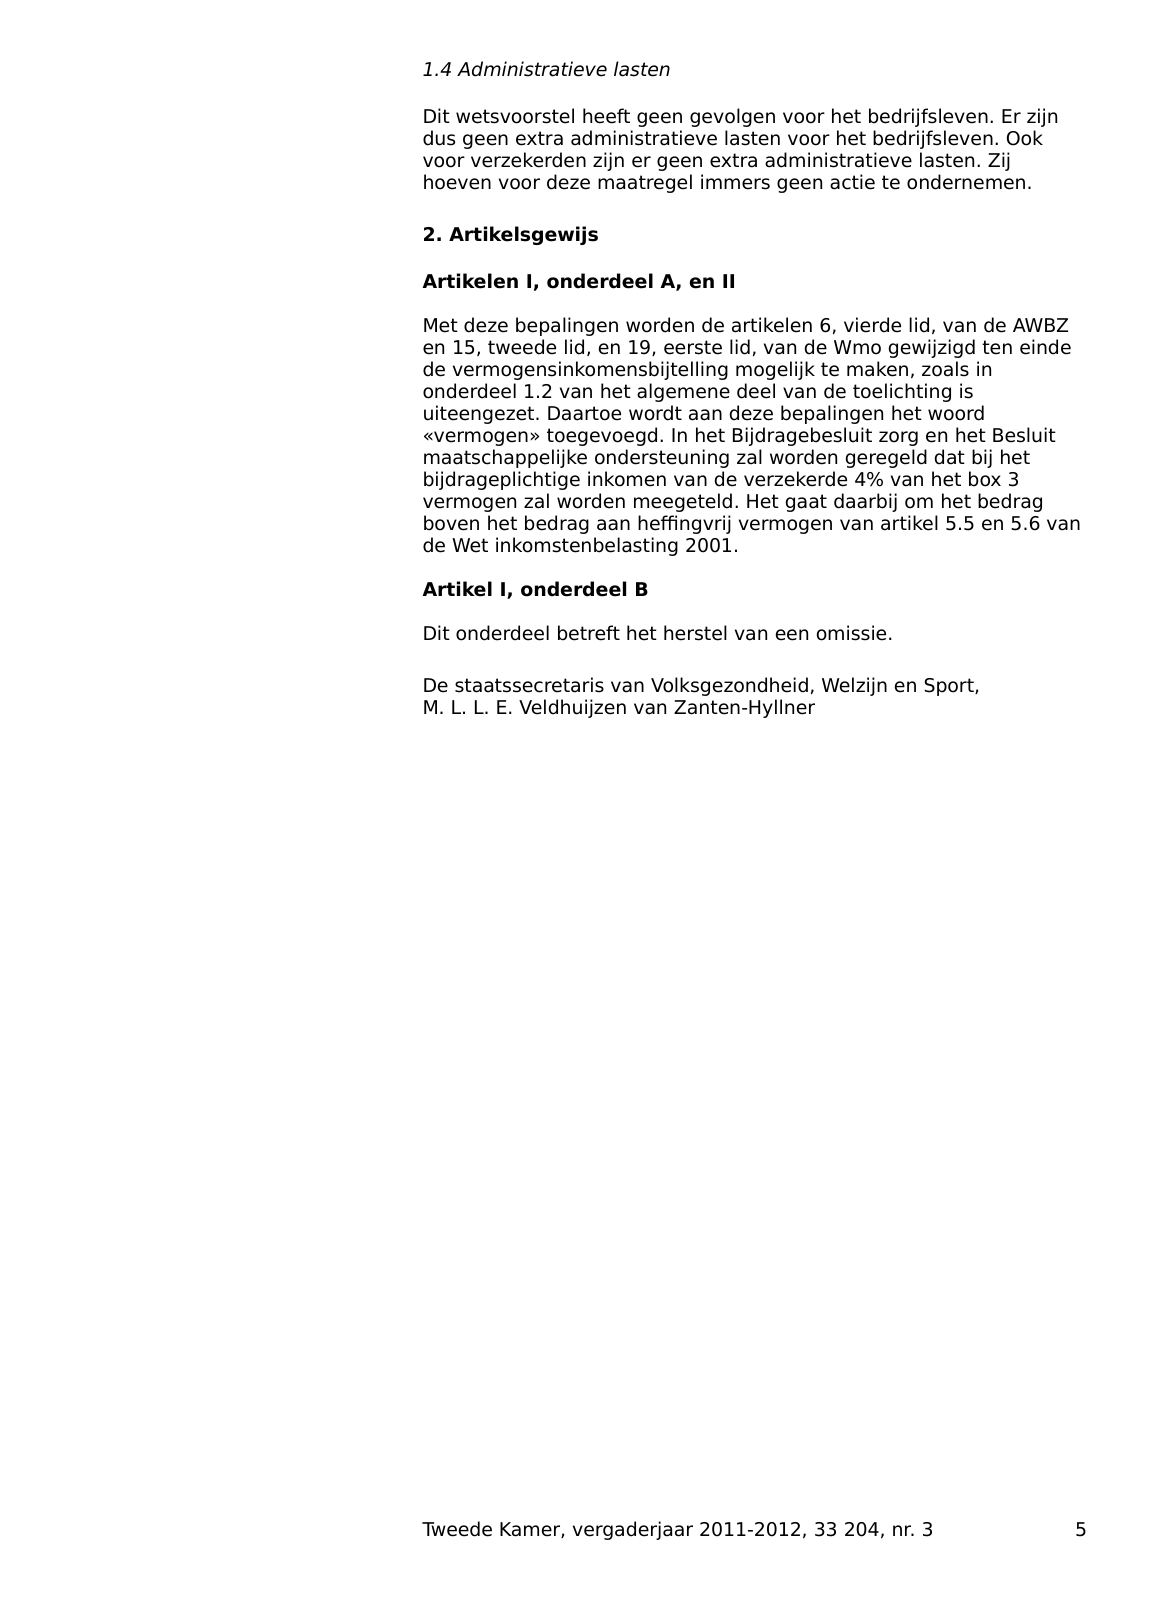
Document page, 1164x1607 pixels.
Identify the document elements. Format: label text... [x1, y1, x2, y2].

subtitle 2. Artikelsgewijs [422, 224, 1087, 246]
subtitle 1.4 Administratieve lasten [422, 59, 1087, 81]
subtitle Artikel I, onderdeel B [422, 579, 1087, 601]
text De staatssecretaris van Volksgezondheid, Welzijn en Sport, M. L. L. E. Veldhuijzen van Zanten-Hyllner [422, 675, 1087, 719]
text Dit onderdeel betreft het herstel van een omissie. [422, 623, 1087, 645]
subtitle Artikelen I, onderdeel A, en II [422, 271, 1087, 293]
text Dit wetsvoorstel heeft geen gevolgen voor het bedrijfsleven. Er zijn dus geen extra administratieve lasten voor het bedrijfsleven. Ook voor verzekerden zijn er geen extra administratieve lasten. Zij hoeven voor deze maatregel immers geen actie te ondernemen. [422, 106, 1087, 194]
text Met deze bepalingen worden de artikelen 6, vierde lid, van de AWBZ en 15, tweede lid, en 19, eerste lid, van de Wmo gewijzigd ten einde de vermogensinkomensbijtelling mogelijk te maken, zoals in onderdeel 1.2 van het algemene deel van de toelichting is uiteengezet. Daartoe wordt aan deze bepalingen het woord «vermogen» toegevoegd. In het Bijdragebesluit zorg en het Besluit maatschappelijke ondersteuning zal worden geregeld dat bij het bijdrageplichtige inkomen van de verzekerde 4% van het box 3 vermogen zal worden meegeteld. Het gaat daarbij om het bedrag boven het bedrag aan heffingvrij vermogen van artikel 5.5 en 5.6 van de Wet inkomstenbelasting 2001. [422, 315, 1087, 557]
